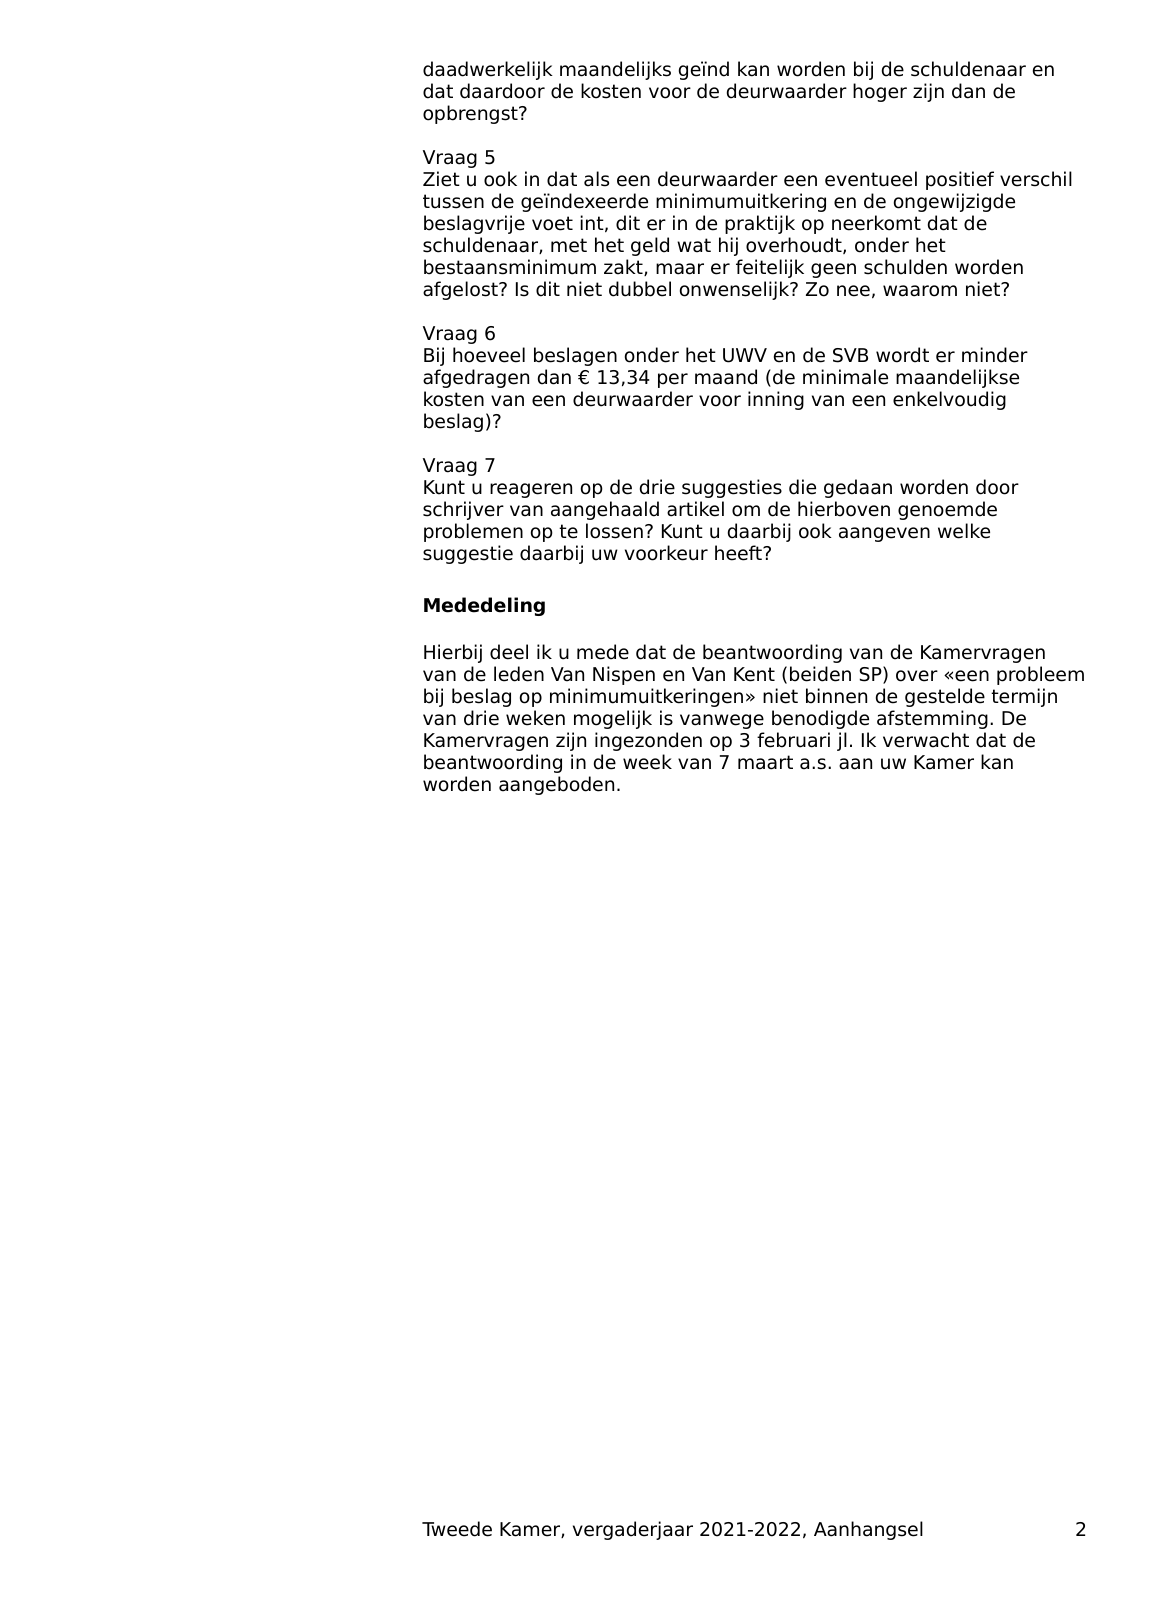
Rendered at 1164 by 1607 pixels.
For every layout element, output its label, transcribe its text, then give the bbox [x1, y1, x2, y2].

text Kunt u reageren op de drie suggesties die gedaan worden door schrijver van aangehaald artikel om de hierboven genoemde problemen op te lossen? Kunt u daarbij ook aangeven welke suggestie daarbij uw voorkeur heeft? [422, 477, 1087, 565]
text daadwerkelijk maandelijks geïnd kan worden bij de schuldenaar en dat daardoor de kosten voor de deurwaarder hoger zijn dan de opbrengst? [422, 59, 1087, 125]
text Bij hoeveel beslagen onder het UWV en de SVB wordt er minder afgedragen dan € 13,34 per maand (de minimale maandelijkse kosten van een deurwaarder voor inning van een enkelvoudig beslag)? [422, 345, 1087, 433]
text Vraag 5 [422, 147, 1087, 169]
subtitle Mededeling [422, 595, 1087, 617]
text Vraag 7 [422, 455, 1087, 477]
text Hierbij deel ik u mede dat de beantwoording van de Kamervragen van de leden Van Nispen en Van Kent (beiden SP) over «een probleem bij beslag op minimumuitkeringen» niet binnen de gestelde termijn van drie weken mogelijk is vanwege benodigde afstemming. De Kamervragen zijn ingezonden op 3 februari jl. Ik verwacht dat de beantwoording in de week van 7 maart a.s. aan uw Kamer kan worden aangeboden. [422, 642, 1087, 796]
text Vraag 6 [422, 323, 1087, 345]
text Ziet u ook in dat als een deurwaarder een eventueel positief verschil tussen de geïndexeerde minimumuitkering en de ongewijzigde beslagvrije voet int, dit er in de praktijk op neerkomt dat de schuldenaar, met het geld wat hij overhoudt, onder het bestaansminimum zakt, maar er feitelijk geen schulden worden afgelost? Is dit niet dubbel onwenselijk? Zo nee, waarom niet? [422, 169, 1087, 301]
